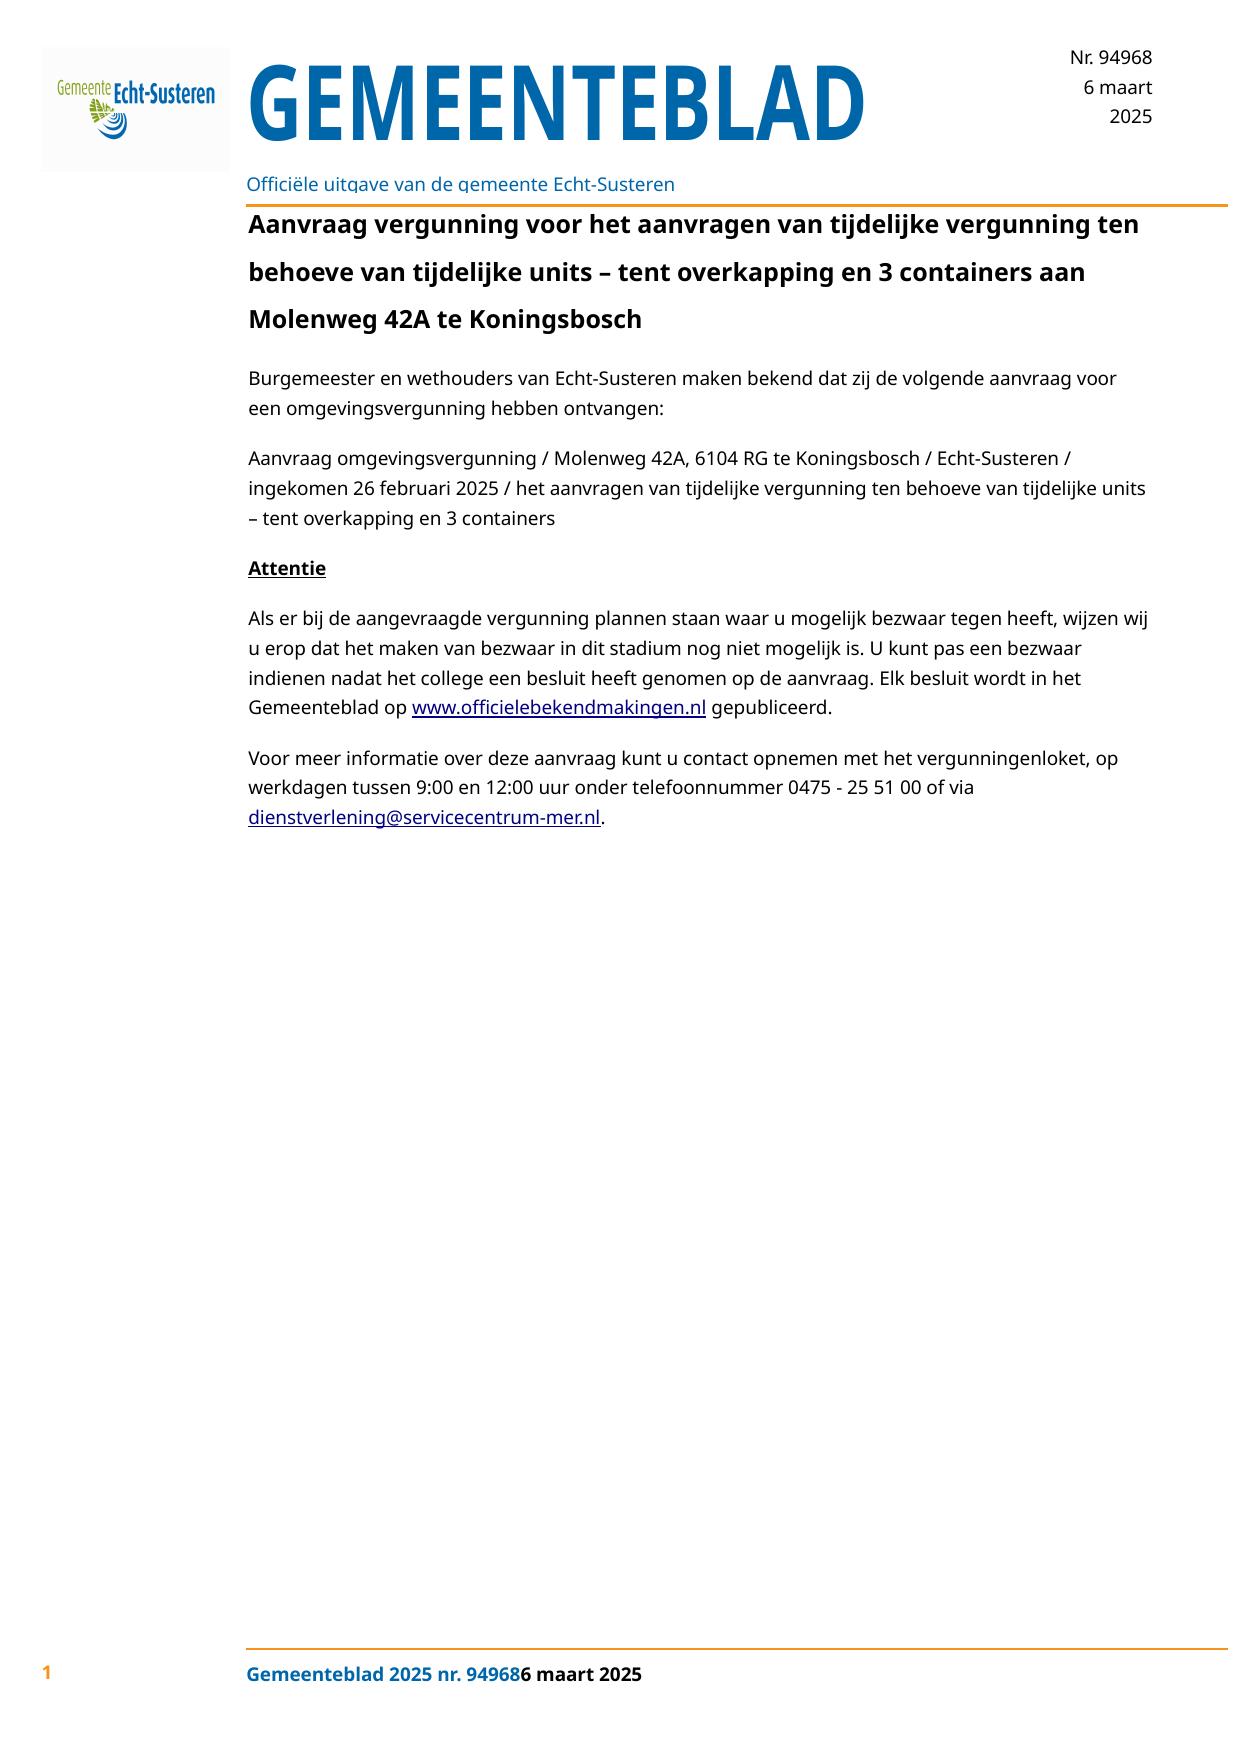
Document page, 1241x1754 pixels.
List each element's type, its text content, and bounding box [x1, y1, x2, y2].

text Attentie [248, 555, 1152, 581]
text Aanvraag vergunning voor het aanvragen van tijdelijke vergunning ten behoeve van tijdelijke units – tent overkapping en 3 containers aan Molenweg 42A te Koningsbosch [248, 207, 1152, 336]
text Als er bij de aangevraagde vergunning plannen staan waar u mogelijk bezwaar tegen heeft, wijzen wij u erop dat het maken van bezwaar in dit stadium nog niet mogelijk is. U kunt pas een bezwaar indienen nadat het college een besluit heeft genomen op de aanvraag. Elk besluit wordt in het Gemeenteblad op www.officielebekendmakingen.nl gepubliceerd. [248, 606, 1152, 720]
text Burgemeester en wethouders van Echt-Susteren maken bekend dat zij de volgende aanvraag voor een omgevingsvergunning hebben ontvangen: [248, 366, 1152, 421]
picture [41, 47, 231, 172]
text Voor meer informatie over deze aanvraag kunt u contact opnemen met het vergunningenloket, op werkdagen tussen 9:00 en 12:00 uur onder telefoonnummer 0475 - 25 51 00 of via dienstverlening@servicecentrum-mer.nl. [248, 745, 1152, 829]
text Aanvraag omgevingsvergunning / Molenweg 42A, 6104 RG te Koningsbosch / Echt-Susteren / ingekomen 26 februari 2025 / het aanvragen van tijdelijke vergunning ten behoeve van tijdelijke units – tent overkapping en 3 containers [248, 446, 1152, 530]
